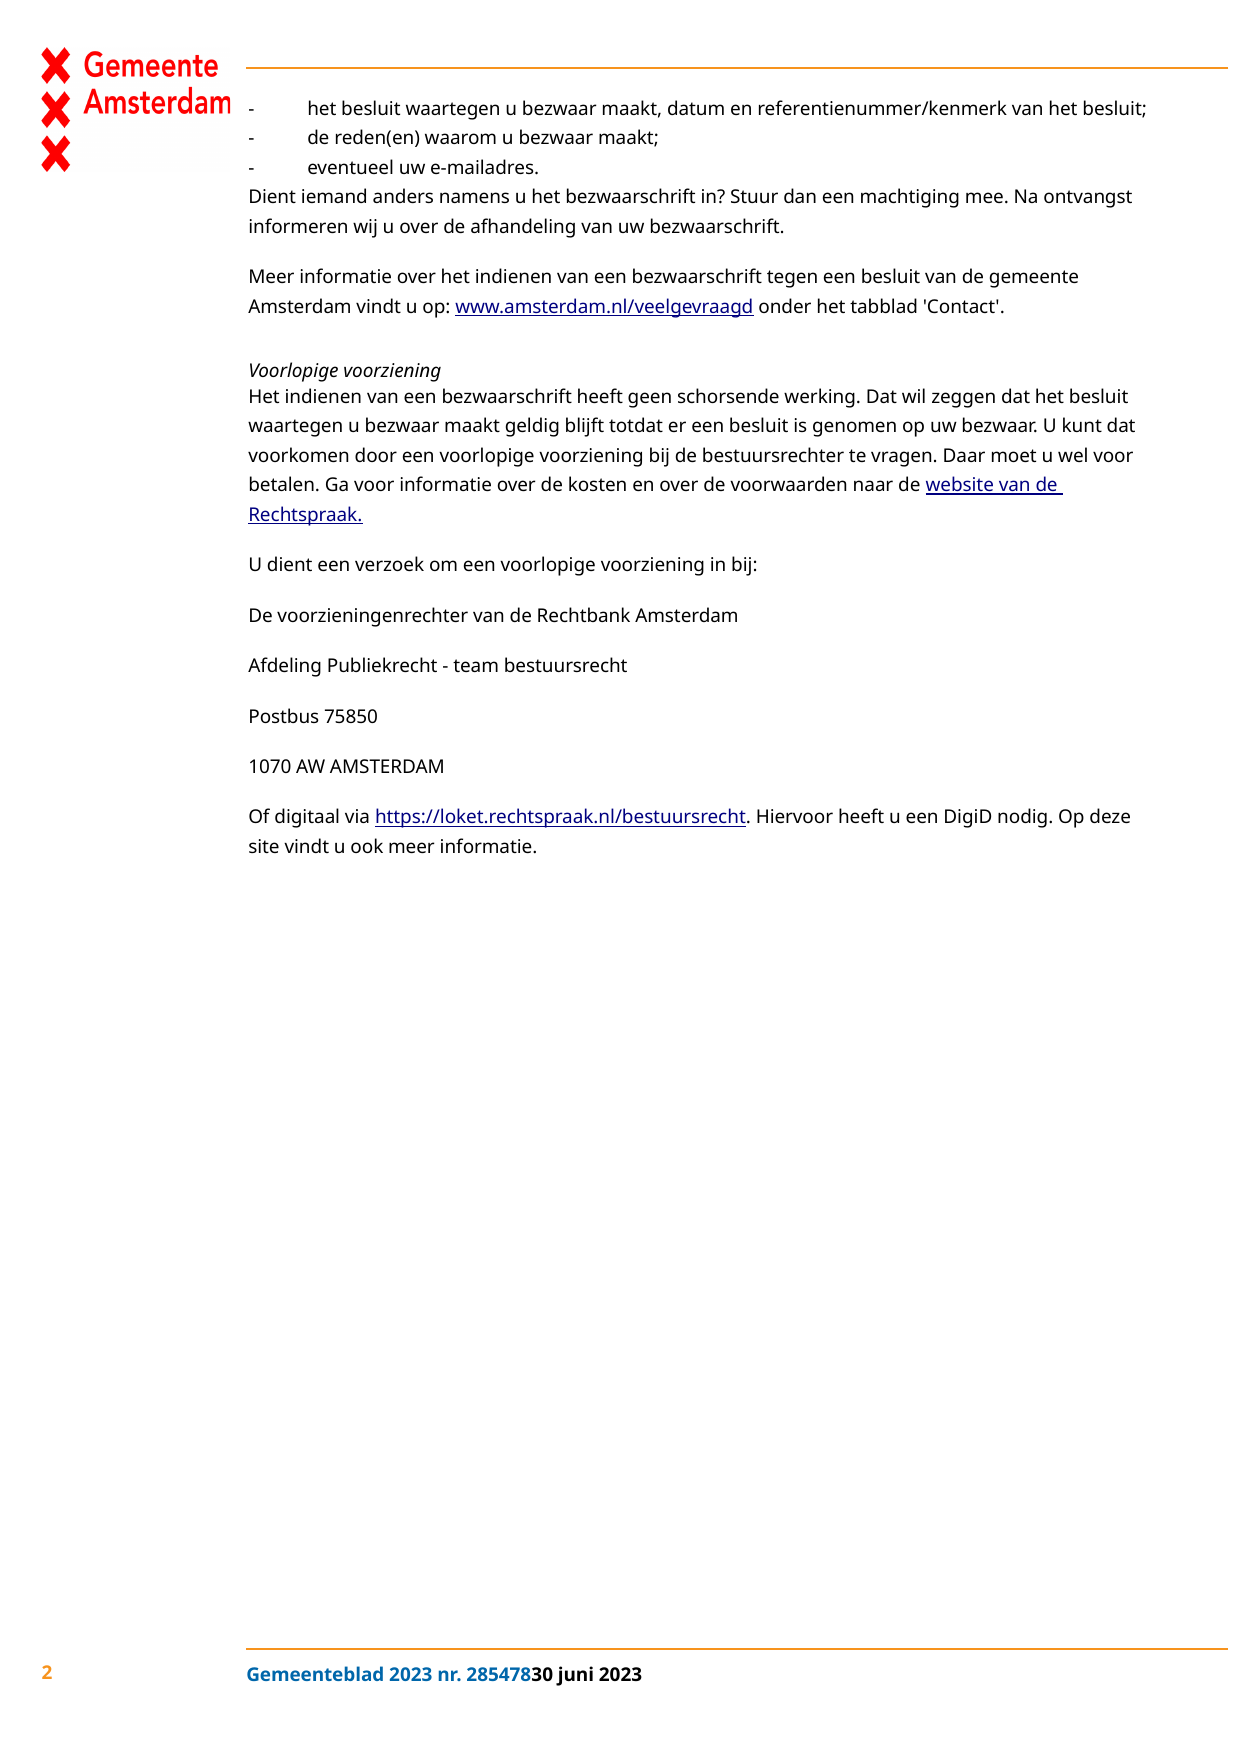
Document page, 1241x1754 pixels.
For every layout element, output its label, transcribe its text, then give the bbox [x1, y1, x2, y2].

text U dient een verzoek om een voorlopige voorziening in bij: [248, 552, 1152, 577]
text 1070 AW AMSTERDAM [248, 753, 1152, 779]
text Of digitaal via https://loket.rechtspraak.nl/bestuursrecht. Hiervoor heeft u een DigiD nodig. Op deze site vindt u ook meer informatie. [248, 804, 1152, 859]
list het besluit waartegen u bezwaar maakt, datum en referentienummer/kenmerk van het besluit; [248, 95, 1152, 121]
text Afdeling Publiekrecht - team bestuursrecht [248, 652, 1152, 678]
text Het indienen van een bezwaarschrift heeft geen schorsende werking. Dat wil zeggen dat het besluit waartegen u bezwaar maakt geldig blijft totdat er een besluit is genomen op uw bezwaar. U kunt dat voorkomen door een voorlopige voorziening bij de bestuursrechter te vragen. Daar moet u wel voor betalen. Ga voor informatie over de kosten en over de voorwaarden naar de website van de Rechtspraak. [248, 383, 1152, 527]
text Meer informatie over het indienen van een bezwaarschrift tegen een besluit van de gemeente Amsterdam vindt u op: www.amsterdam.nl/veelgevraagd onder het tabblad 'Contact'. [248, 263, 1152, 319]
list eventueel uw e-mailadres. [248, 154, 1152, 180]
text Dient iemand anders namens u het bezwaarschrift in? Stuur dan een machtiging mee. Na ontvangst informeren wij u over de afhandeling van uw bezwaarschrift. [248, 183, 1152, 239]
text Voorlopige voorziening [248, 357, 1152, 383]
picture [41, 47, 231, 172]
text Postbus 75850 [248, 703, 1152, 728]
list de reden(en) waarom u bezwaar maakt; [248, 124, 1152, 150]
text De voorzieningenrechter van de Rechtbank Amsterdam [248, 602, 1152, 628]
